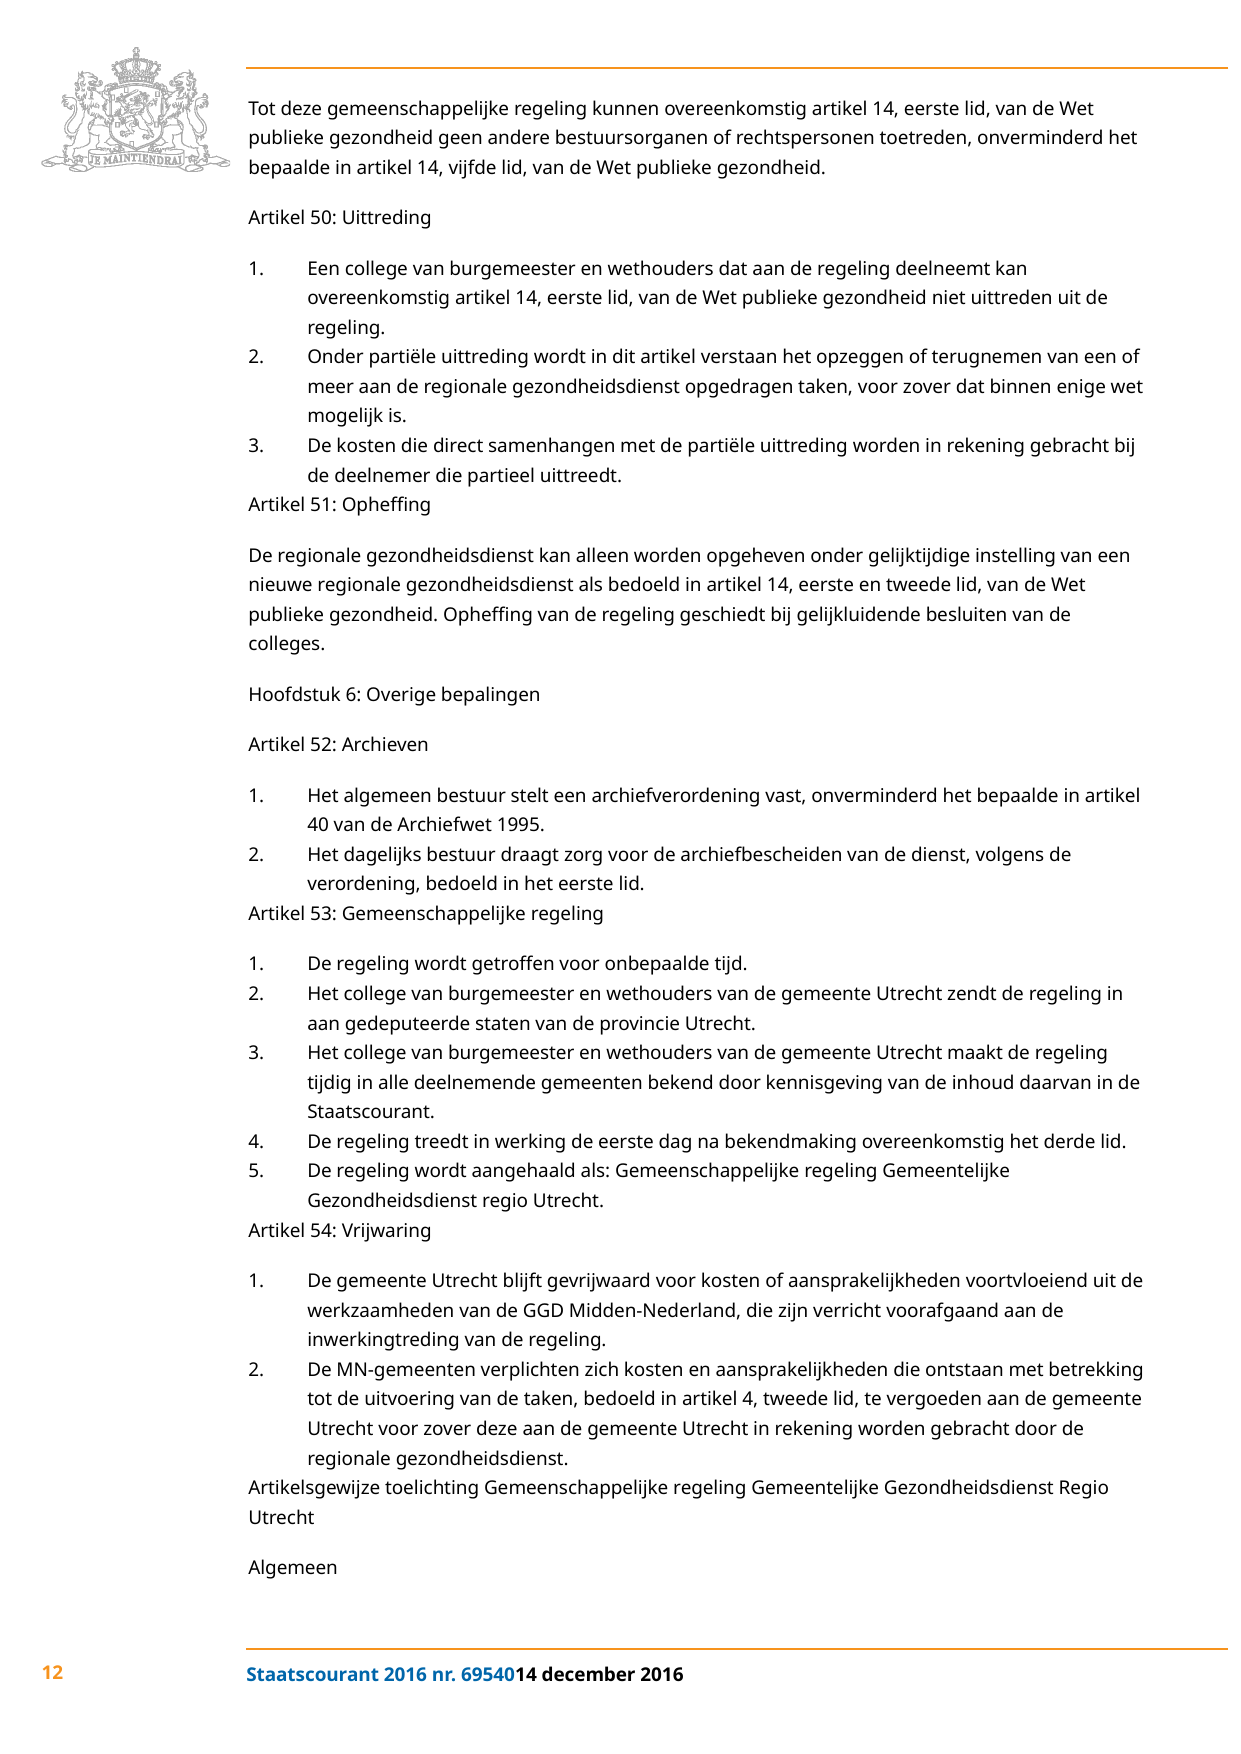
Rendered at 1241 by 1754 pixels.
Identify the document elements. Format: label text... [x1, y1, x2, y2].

list De MN-gemeenten verplichten zich kosten en aansprakelijkheden die ontstaan met betrekking tot de uitvoering van de taken, bedoeld in artikel 4, tweede lid, te vergoeden aan de gemeente Utrecht voor zover deze aan de gemeente Utrecht in rekening worden gebracht door de regionale gezondheidsdienst. [248, 1356, 1152, 1471]
list Een college van burgemeester en wethouders dat aan de regeling deelneemt kan overeenkomstig artikel 14, eerste lid, van de Wet publieke gezondheid niet uittreden uit de regeling. [248, 255, 1152, 340]
list Het college van burgemeester en wethouders van de gemeente Utrecht maakt de regeling tijdig in alle deelnemende gemeenten bekend door kennisgeving van de inhoud daarvan in de Staatscourant. [248, 1039, 1152, 1124]
list De regeling wordt getroffen voor onbepaalde tijd. [248, 951, 1152, 976]
list Het college van burgemeester en wethouders van de gemeente Utrecht zendt de regeling in aan gedeputeerde staten van de provincie Utrecht. [248, 980, 1152, 1036]
list Onder partiële uittreding wordt in dit artikel verstaan het opzeggen of terugnemen van een of meer aan de regionale gezondheidsdienst opgedragen taken, voor zover dat binnen enige wet mogelijk is. [248, 343, 1152, 428]
list De regeling wordt aangehaald als: Gemeenschappelijke regeling Gemeentelijke Gezondheidsdienst regio Utrecht. [248, 1158, 1152, 1213]
text De regionale gezondheidsdienst kan alleen worden opgeheven onder gelijktijdige instelling van een nieuwe regionale gezondheidsdienst als bedoeld in artikel 14, eerste en tweede lid, van de Wet publieke gezondheid. Opheffing van de regeling geschiedt bij gelijkluidende besluiten van de colleges. [248, 542, 1152, 656]
text Artikel 52: Archieven [248, 731, 1152, 757]
list Het algemeen bestuur stelt een archiefverordening vast, onverminderd het bepaalde in artikel 40 van de Archiefwet 1995. [248, 782, 1152, 837]
text Artikel 53: Gemeenschappelijke regeling [248, 900, 1152, 926]
text Tot deze gemeenschappelijke regeling kunnen overeenkomstig artikel 14, eerste lid, van de Wet publieke gezondheid geen andere bestuursorganen of rechtspersonen toetreden, onverminderd het bepaalde in artikel 14, vijfde lid, van de Wet publieke gezondheid. [248, 95, 1152, 180]
text Artikelsgewijze toelichting Gemeenschappelijke regeling Gemeentelijke Gezondheidsdienst Regio Utrecht [248, 1474, 1152, 1530]
text Artikel 54: Vrijwaring [248, 1217, 1152, 1243]
text Artikel 50: Uittreding [248, 204, 1152, 230]
text Hoofdstuk 6: Overige bepalingen [248, 681, 1152, 707]
picture [41, 47, 231, 172]
text Algemeen [248, 1554, 1152, 1580]
text Artikel 51: Opheffing [248, 491, 1152, 517]
list Het dagelijks bestuur draagt zorg voor de archiefbescheiden van de dienst, volgens de verordening, bedoeld in het eerste lid. [248, 841, 1152, 896]
list De regeling treedt in werking de eerste dag na bekendmaking overeenkomstig het derde lid. [248, 1128, 1152, 1154]
list De gemeente Utrecht blijft gevrijwaard voor kosten of aansprakelijkheden voortvloeiend uit de werkzaamheden van de GGD Midden-Nederland, die zijn verricht voorafgaand aan de inwerkingtreding van de regeling. [248, 1267, 1152, 1352]
list De kosten die direct samenhangen met de partiële uittreding worden in rekening gebracht bij de deelnemer die partieel uittreedt. [248, 432, 1152, 488]
